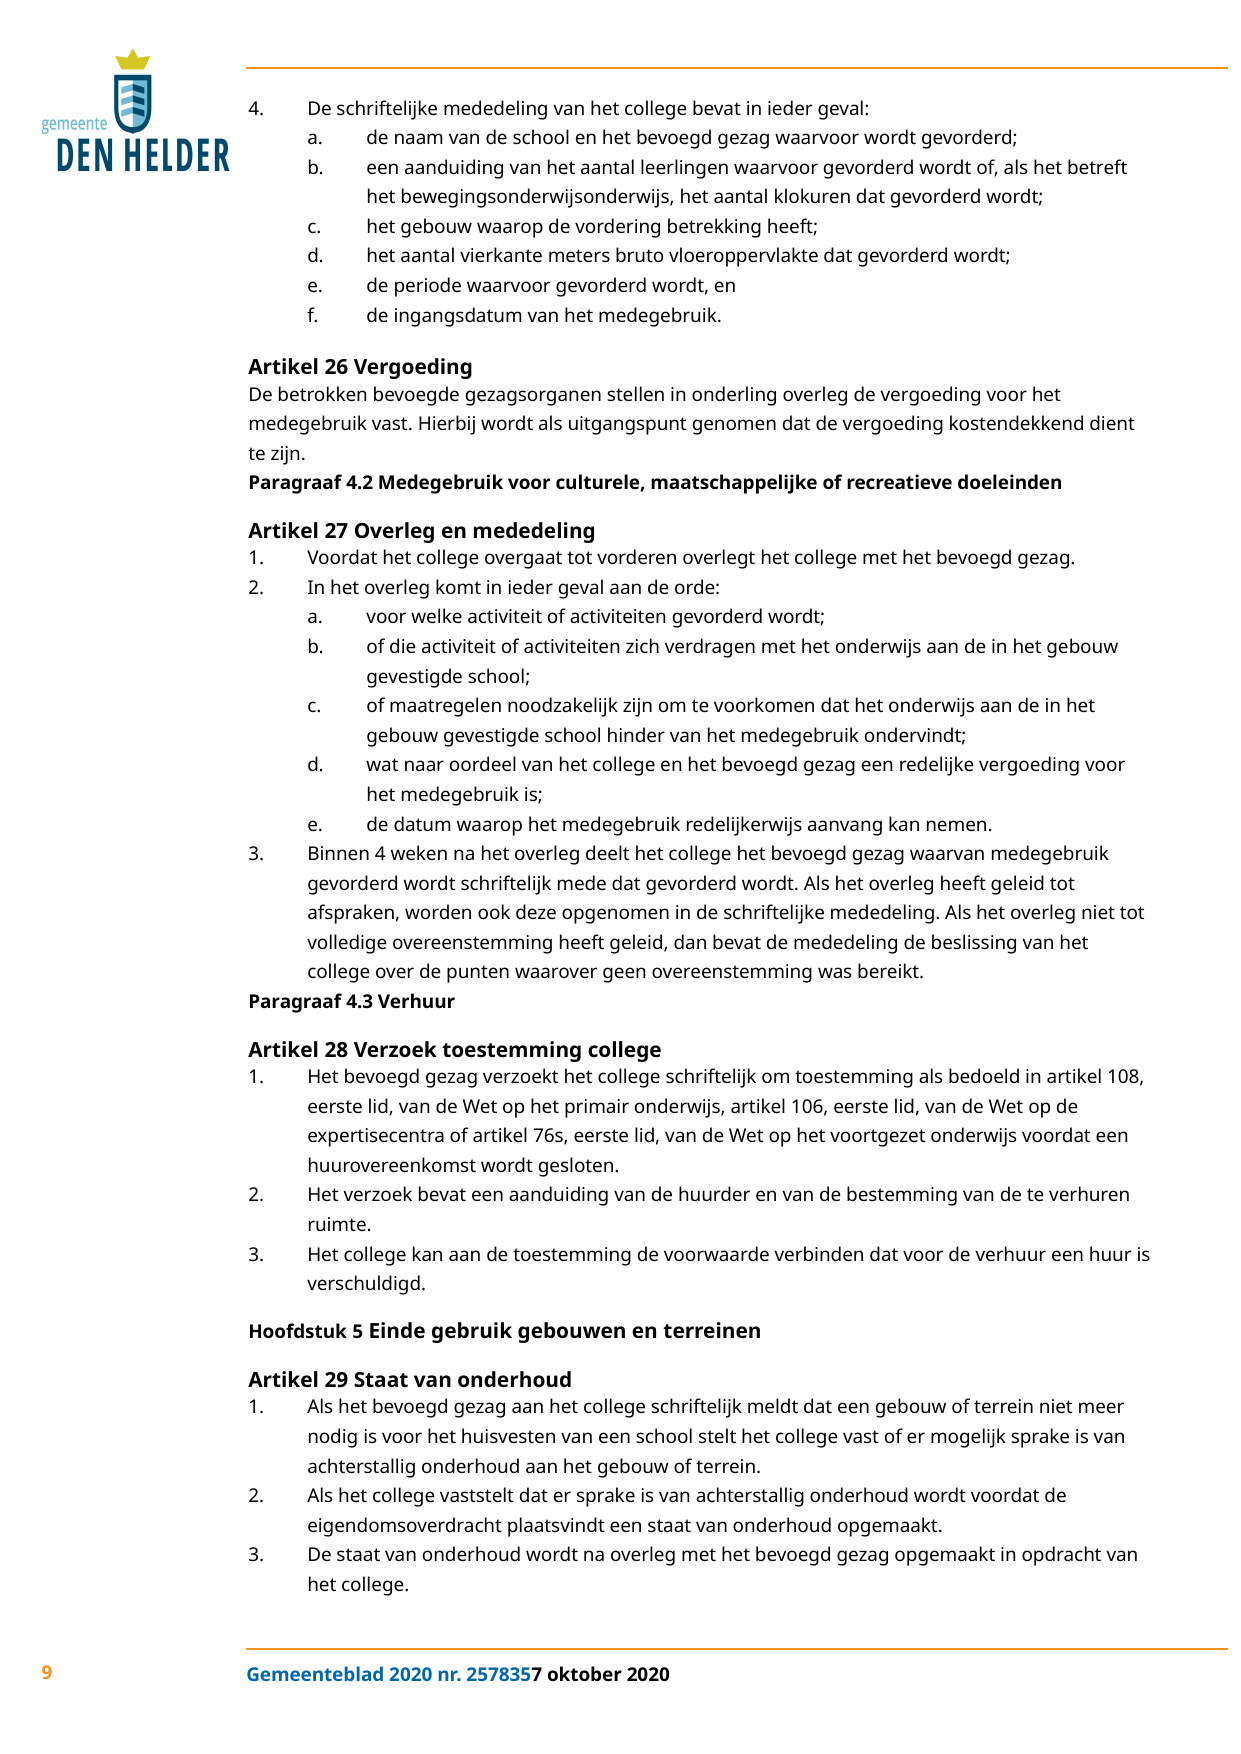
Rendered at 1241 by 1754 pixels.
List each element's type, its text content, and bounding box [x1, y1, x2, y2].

list Voordat het college overgaat tot vorderen overlegt het college met het bevoegd gezag. [248, 544, 1152, 570]
picture [63, 144, 68, 165]
list Als het bevoegd gezag aan het college schriftelijk meldt dat een gebouw of terrein niet meer nodig is voor het huisvesten van een school stelt het college vast of er mogelijk sprake is van achterstallig onderhoud aan het gebouw of terrein. [248, 1394, 1152, 1478]
text Artikel 26 Vergoeding [248, 352, 1152, 381]
list Het bevoegd gezag verzoekt het college schriftelijk om toestemming als bedoeld in artikel 108, eerste lid, van de Wet op het primair onderwijs, artikel 106, eerste lid, van de Wet op de expertisecentra of artikel 76s, eerste lid, van de Wet op het voortgezet onderwijs voordat een huurovereenkomst wordt gesloten. [248, 1063, 1152, 1178]
list wat naar oordeel van het college en het bevoegd gezag een redelijke vergoeding voor het medegebruik is; [307, 752, 1152, 807]
list de naam van de school en het bevoegd gezag waarvoor wordt gevorderd; [307, 124, 1152, 150]
list Het college kan aan de toestemming de voorwaarde verbinden dat voor de verhuur een huur is verschuldigd. [248, 1241, 1152, 1296]
list Het verzoek bevat een aanduiding van de huurder en van de bestemming van de te verhuren ruimte. [248, 1182, 1152, 1237]
list de periode waarvoor gevorderd wordt, en [307, 272, 1152, 298]
list een aanduiding van het aantal leerlingen waarvoor gevorderd wordt of, als het betreft het bewegingsonderwijsonderwijs, het aantal klokuren dat gevorderd wordt; [307, 154, 1152, 209]
text De betrokken bevoegde gezagsorganen stellen in onderling overleg de vergoeding voor het medegebruik vast. Hierbij wordt als uitgangspunt genomen dat de vergoeding kostendekkend dient te zijn. [248, 381, 1152, 466]
picture [41, 47, 231, 172]
picture [220, 160, 224, 172]
picture [182, 144, 187, 165]
list het gebouw waarop de vordering betrekking heeft; [307, 213, 1152, 239]
text Artikel 28 Verzoek toestemming college [248, 1035, 1152, 1063]
picture [130, 157, 135, 172]
list het aantal vierkante meters bruto vloeroppervlakte dat gevorderd wordt; [307, 243, 1152, 268]
text Paragraaf 4.2 Medegebruik voor culturele, maatschappelijke of recreatieve doeleinden [248, 469, 1152, 495]
list Binnen 4 weken na het overleg deelt het college het bevoegd gezag waarvan medegebruik gevorderd wordt schriftelijk mede dat gevorderd wordt. Als het overleg heeft geleid tot afspraken, worden ook deze opgenomen in de schriftelijke mededeling. Als het overleg niet tot volledige overeenstemming heeft geleid, dan bevat de mededeling de beslissing van het college over de punten waarover geen overeenstemming was bereikt. [248, 840, 1152, 984]
list De schriftelijke mededeling van het college bevat in ieder geval: [248, 95, 1152, 121]
list de datum waarop het medegebruik redelijkerwijs aanvang kan nemen. [307, 811, 1152, 836]
list of maatregelen noodzakelijk zijn om te voorkomen dat het onderwijs aan de in het gebouw gevestigde school hinder van het medegebruik ondervindt; [307, 692, 1152, 748]
list Als het college vaststelt dat er sprake is van achterstallig onderhoud wordt voordat de eigendomsoverdracht plaatsvindt een staat van onderhoud opgemaakt. [248, 1482, 1152, 1538]
list of die activiteit of activiteiten zich verdragen met het onderwijs aan de in het gebouw gevestigde school; [307, 633, 1152, 688]
list de ingangsdatum van het medegebruik. [307, 302, 1152, 328]
text Hoofdstuk 5 Einde gebruik gebouwen en terreinen [248, 1316, 1152, 1344]
picture [100, 154, 106, 172]
list voor welke activiteit of activiteiten gevorderd wordt; [307, 604, 1152, 629]
text Paragraaf 4.3 Verhuur [248, 988, 1152, 1014]
list De staat van onderhoud wordt na overleg met het bevoegd gezag opgemaakt in opdracht van het college. [248, 1542, 1152, 1597]
list In het overleg komt in ieder geval aan de orde: [248, 574, 1152, 600]
text Artikel 29 Staat van onderhoud [248, 1365, 1152, 1394]
text Artikel 27 Overleg en mededeling [248, 516, 1152, 544]
